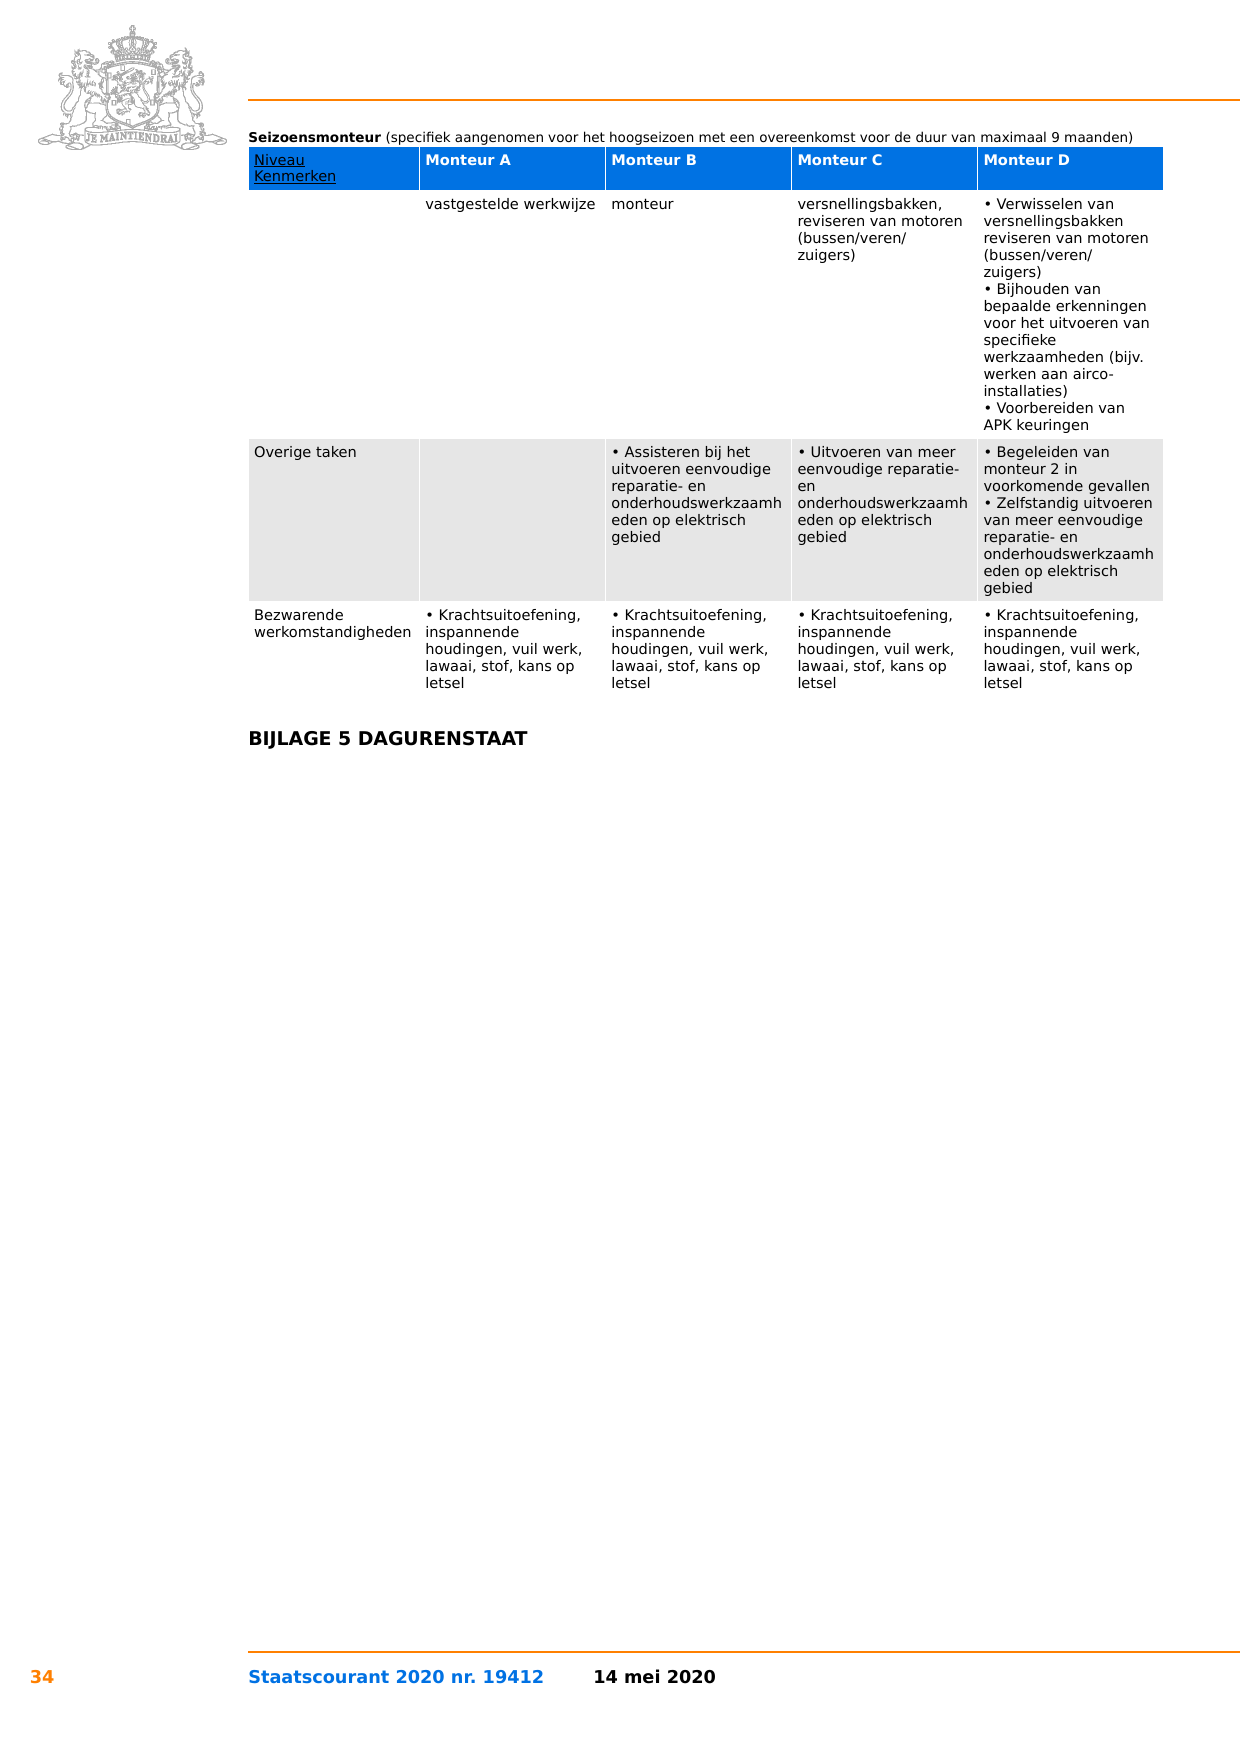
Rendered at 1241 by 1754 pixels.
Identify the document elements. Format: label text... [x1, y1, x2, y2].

table_cell Niveau Kenmerken [249, 147, 419, 190]
table_cell Monteur D [978, 147, 1163, 190]
table_cell • Verwisselen van versnellingsbakken reviseren van motoren (bussen/veren/ zuigers) • Bijhouden van bepaalde erkenningen voor het uitvoeren van specifieke werkzaamheden (bijv. werken aan airco-installaties) • Voorbereiden van APK keuringen [978, 191, 1163, 438]
table_cell • Krachtsuitoefening, inspannende houdingen, vuil werk, lawaai, stof, kans op letsel [606, 603, 791, 697]
table_cell Monteur C [792, 147, 977, 190]
table_cell • Uitvoeren van meer eenvoudige reparatie- en onderhoudswerkzaamheden op elektrisch gebied [792, 439, 977, 601]
table_cell [249, 191, 419, 438]
table_cell [420, 439, 605, 601]
table_cell • Krachtsuitoefening, inspannende houdingen, vuil werk, lawaai, stof, kans op letsel [978, 603, 1163, 697]
table_cell • Begeleiden van monteur 2 in voorkomende gevallen • Zelfstandig uitvoeren van meer eenvoudige reparatie- en onderhoudswerkzaamheden op elektrisch gebied [978, 439, 1163, 601]
table_header Seizoensmonteur (specifiek aangenomen voor het hoogseizoen met een overeenkomst voor de duur van maximaal 9 maanden) [248, 130, 1163, 146]
table_cell • Krachtsuitoefening, inspannende houdingen, vuil werk, lawaai, stof, kans op letsel [792, 603, 977, 697]
picture [38, 25, 227, 150]
table_cell versnellingsbakken, reviseren van motoren (bussen/veren/ zuigers) [792, 191, 977, 438]
table_cell • Assisteren bij het uitvoeren eenvoudige reparatie- en onderhoudswerkzaamheden op elektrisch gebied [606, 439, 791, 601]
table_cell vastgestelde werkwijze [420, 191, 605, 438]
table_cell monteur [606, 191, 791, 438]
table_cell • Krachtsuitoefening, inspannende houdingen, vuil werk, lawaai, stof, kans op letsel [420, 603, 605, 697]
table_cell Bezwarende werkomstandigheden [249, 603, 419, 697]
table_cell Monteur B [606, 147, 791, 190]
subtitle BIJLAGE 5 DAGURENSTAAT [248, 728, 1163, 750]
table_cell Monteur A [420, 147, 605, 190]
table_cell Overige taken [249, 439, 419, 601]
